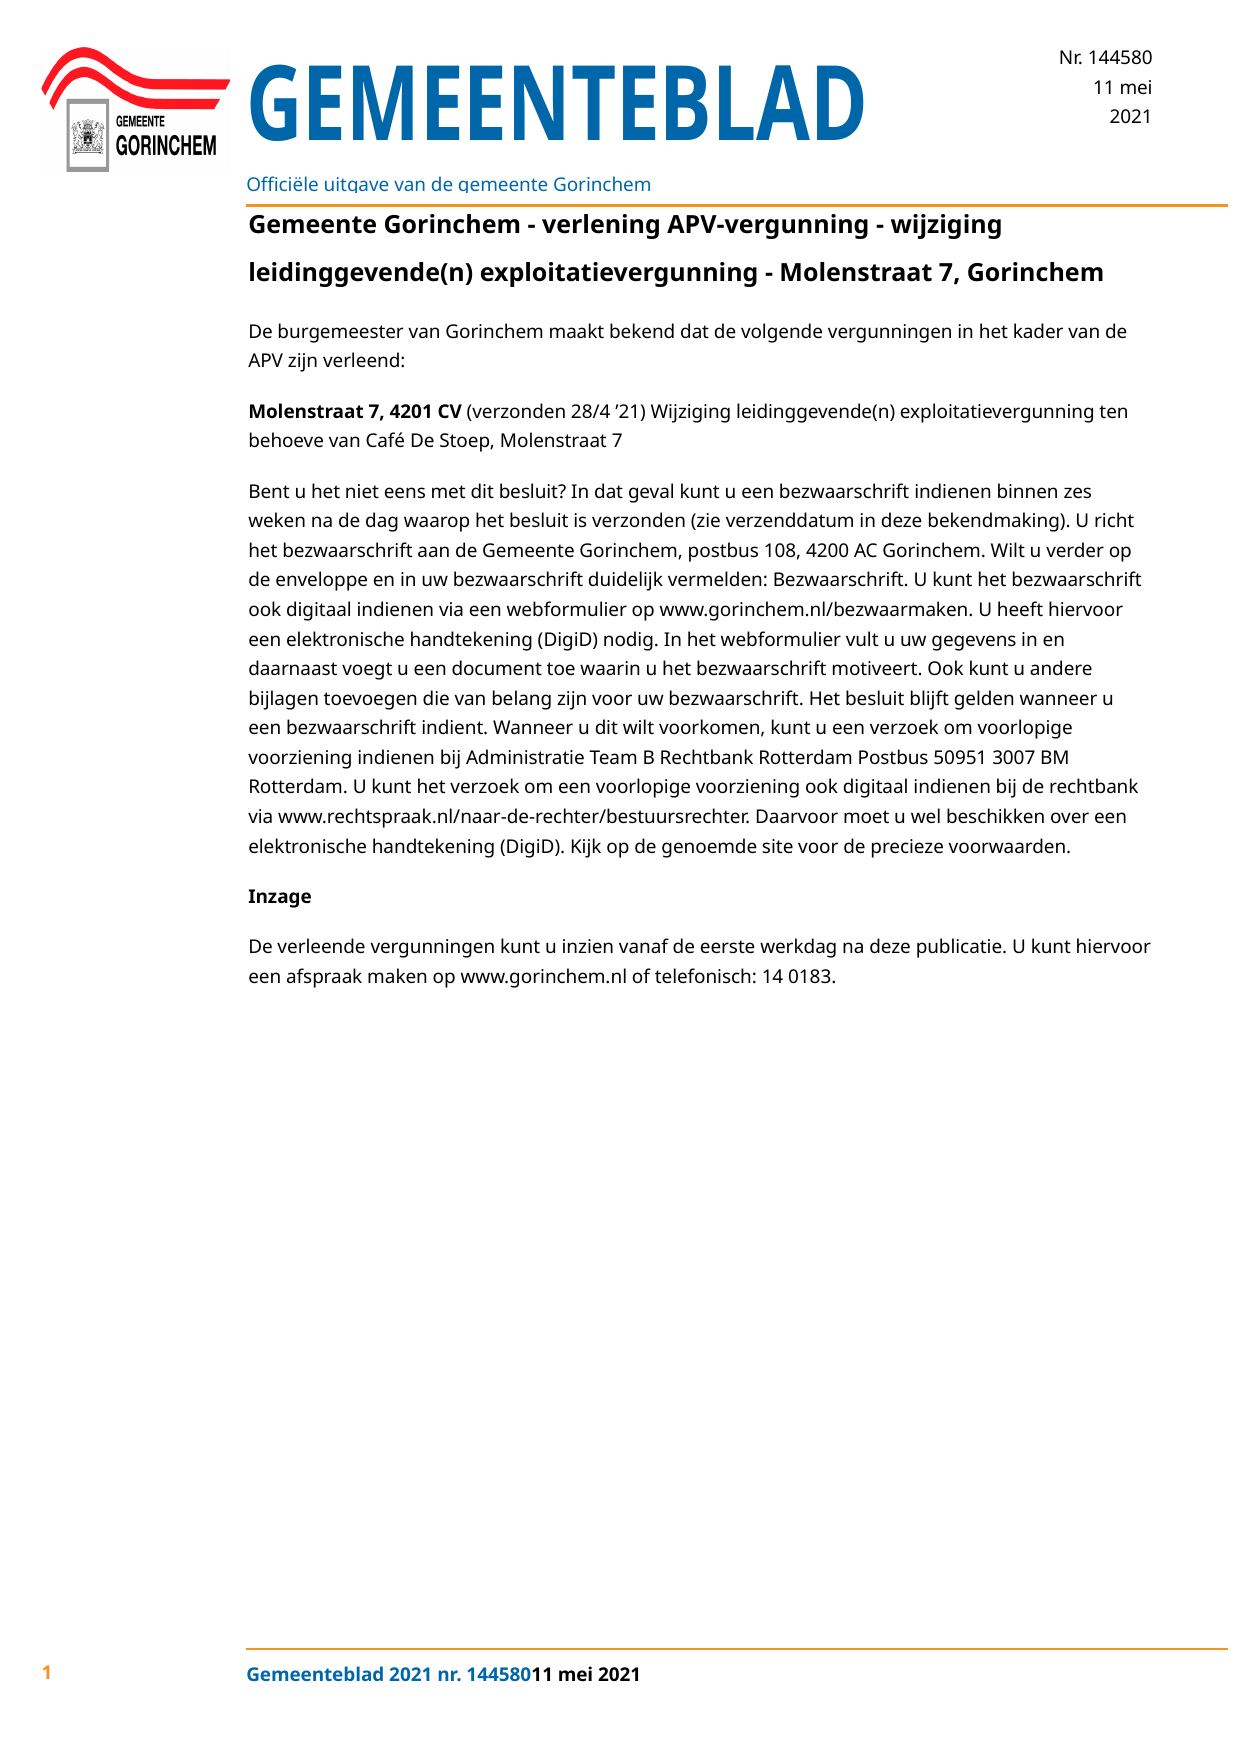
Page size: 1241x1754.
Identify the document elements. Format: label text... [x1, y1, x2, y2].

text Inzage [248, 883, 1152, 909]
text Bent u het niet eens met dit besluit? In dat geval kunt u een bezwaarschrift indienen binnen zes weken na de dag waarop het besluit is verzonden (zie verzenddatum in deze bekendmaking). U richt het bezwaarschrift aan de Gemeente Gorinchem, postbus 108, 4200 AC Gorinchem. Wilt u verder op de enveloppe en in uw bezwaarschrift duidelijk vermelden: Bezwaarschrift. U kunt het bezwaarschrift ook digitaal indienen via een webformulier op www.gorinchem.nl/bezwaarmaken. U heeft hiervoor een elektronische handtekening (DigiD) nodig. In het webformulier vult u uw gegevens in en daarnaast voegt u een document toe waarin u het bezwaarschrift motiveert. Ook kunt u andere bijlagen toevoegen die van belang zijn voor uw bezwaarschrift. Het besluit blijft gelden wanneer u een bezwaarschrift indient. Wanneer u dit wilt voorkomen, kunt u een verzoek om voorlopige voorziening indienen bij Administratie Team B Rechtbank Rotterdam Postbus 50951 3007 BM Rotterdam. U kunt het verzoek om een voorlopige voorziening ook digitaal indienen bij de rechtbank via www.rechtspraak.nl/naar-de-rechter/bestuursrechter. Daarvoor moet u wel beschikken over een elektronische handtekening (DigiD). Kijk op de genoemde site voor de precieze voorwaarden. [248, 478, 1152, 859]
text De verleende vergunningen kunt u inzien vanaf de eerste werkdag na deze publicatie. U kunt hiervoor een afspraak maken op www.gorinchem.nl of telefonisch: 14 0183. [248, 934, 1152, 989]
text Gemeente Gorinchem - verlening APV-vergunning - wijziging leidinggevende(n) exploitatievergunning - Molenstraat 7, Gorinchem [248, 207, 1152, 288]
text De burgemeester van Gorinchem maakt bekend dat de volgende vergunningen in het kader van de APV zijn verleend: [248, 318, 1152, 373]
text Molenstraat 7, 4201 CV (verzonden 28/4 ’21) Wijziging leidinggevende(n) exploitatievergunning ten behoeve van Café De Stoep, Molenstraat 7 [248, 398, 1152, 453]
picture [41, 47, 231, 172]
